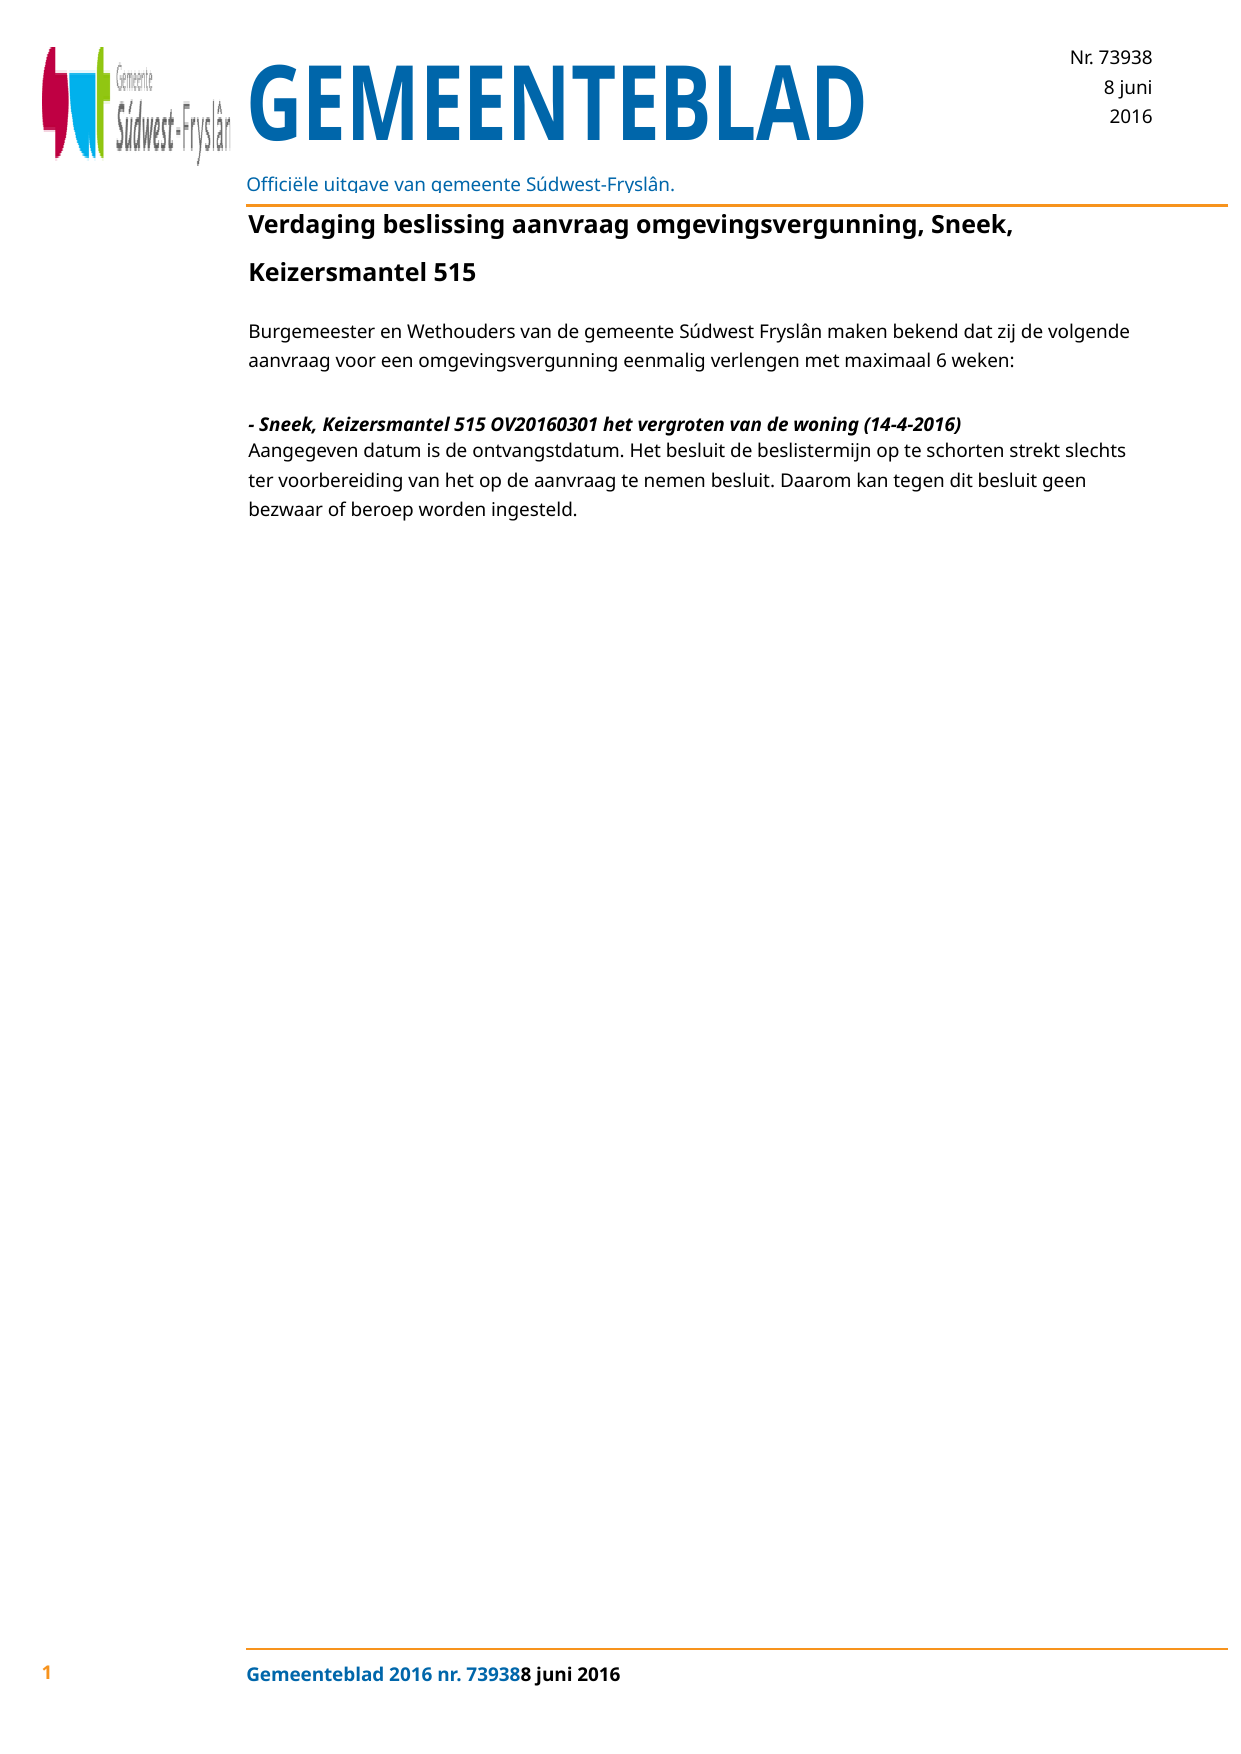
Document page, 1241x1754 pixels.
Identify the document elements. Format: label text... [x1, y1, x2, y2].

text - Sneek, Keizersmantel 515 OV20160301 het vergroten van de woning (14-4-2016) [248, 411, 1152, 437]
picture [41, 47, 231, 172]
text Verdaging beslissing aanvraag omgevingsvergunning, Sneek, Keizersmantel 515 [248, 207, 1152, 288]
text Aangegeven datum is de ontvangstdatum. Het besluit de beslistermijn op te schorten strekt slechts ter voorbereiding van het op de aanvraag te nemen besluit. Daarom kan tegen dit besluit geen bezwaar of beroep worden ingesteld. [248, 437, 1152, 522]
text Burgemeester en Wethouders van de gemeente Súdwest Fryslân maken bekend dat zij de volgende aanvraag voor een omgevingsvergunning eenmalig verlengen met maximaal 6 weken: [248, 318, 1152, 373]
